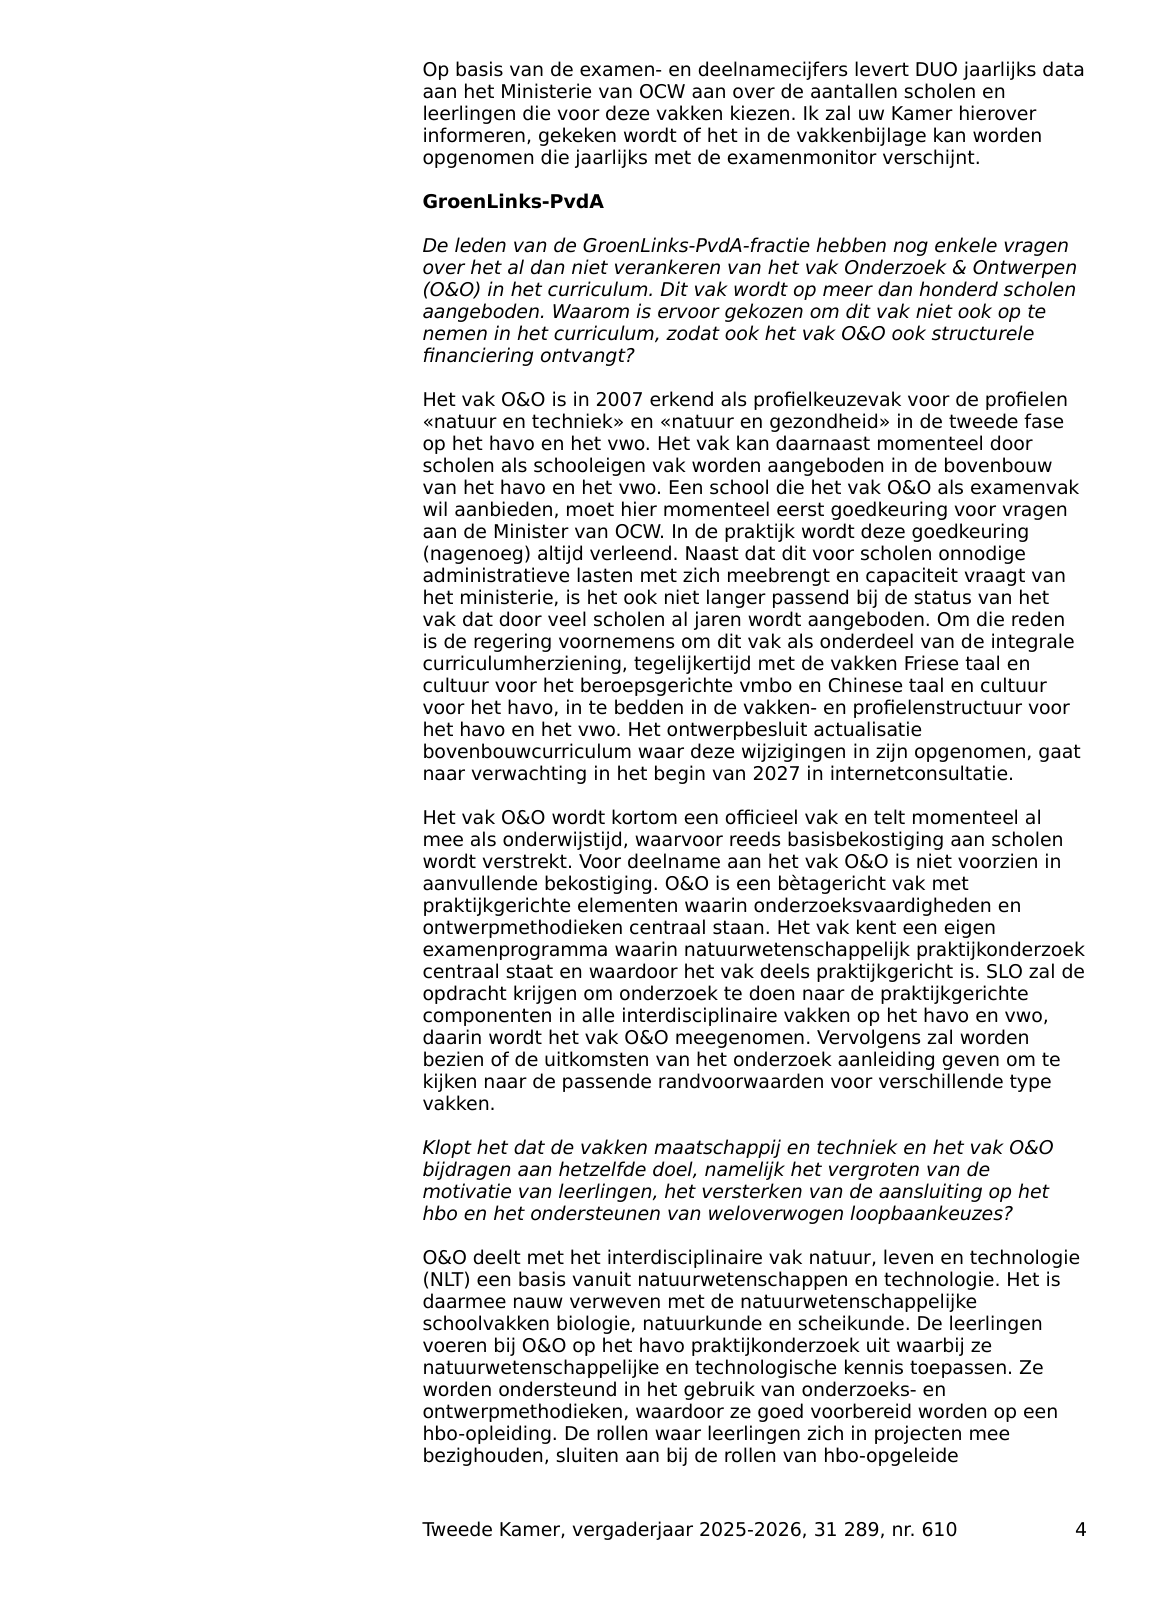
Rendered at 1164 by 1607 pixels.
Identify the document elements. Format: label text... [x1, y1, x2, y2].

text Klopt het dat de vakken maatschappij en techniek en het vak O&O bijdragen aan hetzelfde doel, namelijk het vergroten van de motivatie van leerlingen, het versterken van de aansluiting op het hbo en het ondersteunen van weloverwogen loopbaankeuzes? [422, 1137, 1087, 1225]
text Het vak O&O is in 2007 erkend als profielkeuzevak voor de profielen «natuur en techniek» en «natuur en gezondheid» in de tweede fase op het havo en het vwo. Het vak kan daarnaast momenteel door scholen als schooleigen vak worden aangeboden in de bovenbouw van het havo en het vwo. Een school die het vak O&O als examenvak wil aanbieden, moet hier momenteel eerst goedkeuring voor vragen aan de Minister van OCW. In de praktijk wordt deze goedkeuring (nagenoeg) altijd verleend. Naast dat dit voor scholen onnodige administratieve lasten met zich meebrengt en capaciteit vraagt van het ministerie, is het ook niet langer passend bij de status van het vak dat door veel scholen al jaren wordt aangeboden. Om die reden is de regering voornemens om dit vak als onderdeel van de integrale curriculumherziening, tegelijkertijd met de vakken Friese taal en cultuur voor het beroepsgerichte vmbo en Chinese taal en cultuur voor het havo, in te bedden in de vakken- en profielenstructuur voor het havo en het vwo. Het ontwerpbesluit actualisatie bovenbouwcurriculum waar deze wijzigingen in zijn opgenomen, gaat naar verwachting in het begin van 2027 in internetconsultatie. [422, 389, 1087, 785]
text De leden van de GroenLinks-PvdA-fractie hebben nog enkele vragen over het al dan niet verankeren van het vak Onderzoek & Ontwerpen (O&O) in het curriculum. Dit vak wordt op meer dan honderd scholen aangeboden. Waarom is ervoor gekozen om dit vak niet ook op te nemen in het curriculum, zodat ook het vak O&O ook structurele financiering ontvangt? [422, 235, 1087, 367]
text O&O deelt met het interdisciplinaire vak natuur, leven en technologie (NLT) een basis vanuit natuurwetenschappen en technologie. Het is daarmee nauw verweven met de natuurwetenschappelijke schoolvakken biologie, natuurkunde en scheikunde. De leerlingen voeren bij O&O op het havo praktijkonderzoek uit waarbij ze natuurwetenschappelijke en technologische kennis toepassen. Ze worden ondersteund in het gebruik van onderzoeks- en ontwerpmethodieken, waardoor ze goed voorbereid worden op een hbo-opleiding. De rollen waar leerlingen zich in projecten mee bezighouden, sluiten aan bij de rollen van hbo-opgeleide [422, 1247, 1087, 1467]
text Op basis van de examen- en deelnamecijfers levert DUO jaarlijks data aan het Ministerie van OCW aan over de aantallen scholen en leerlingen die voor deze vakken kiezen. Ik zal uw Kamer hierover informeren, gekeken wordt of het in de vakkenbijlage kan worden opgenomen die jaarlijks met de examenmonitor verschijnt. [422, 59, 1087, 169]
subtitle GroenLinks-PvdA [422, 191, 1087, 213]
text Het vak O&O wordt kortom een officieel vak en telt momenteel al mee als onderwijstijd, waarvoor reeds basisbekostiging aan scholen wordt verstrekt. Voor deelname aan het vak O&O is niet voorzien in aanvullende bekostiging. O&O is een bètagericht vak met praktijkgerichte elementen waarin onderzoeksvaardigheden en ontwerpmethodieken centraal staan. Het vak kent een eigen examenprogramma waarin natuurwetenschappelijk praktijkonderzoek centraal staat en waardoor het vak deels praktijkgericht is. SLO zal de opdracht krijgen om onderzoek te doen naar de praktijkgerichte componenten in alle interdisciplinaire vakken op het havo en vwo, daarin wordt het vak O&O meegenomen. Vervolgens zal worden bezien of de uitkomsten van het onderzoek aanleiding geven om te kijken naar de passende randvoorwaarden voor verschillende type vakken. [422, 807, 1087, 1115]
